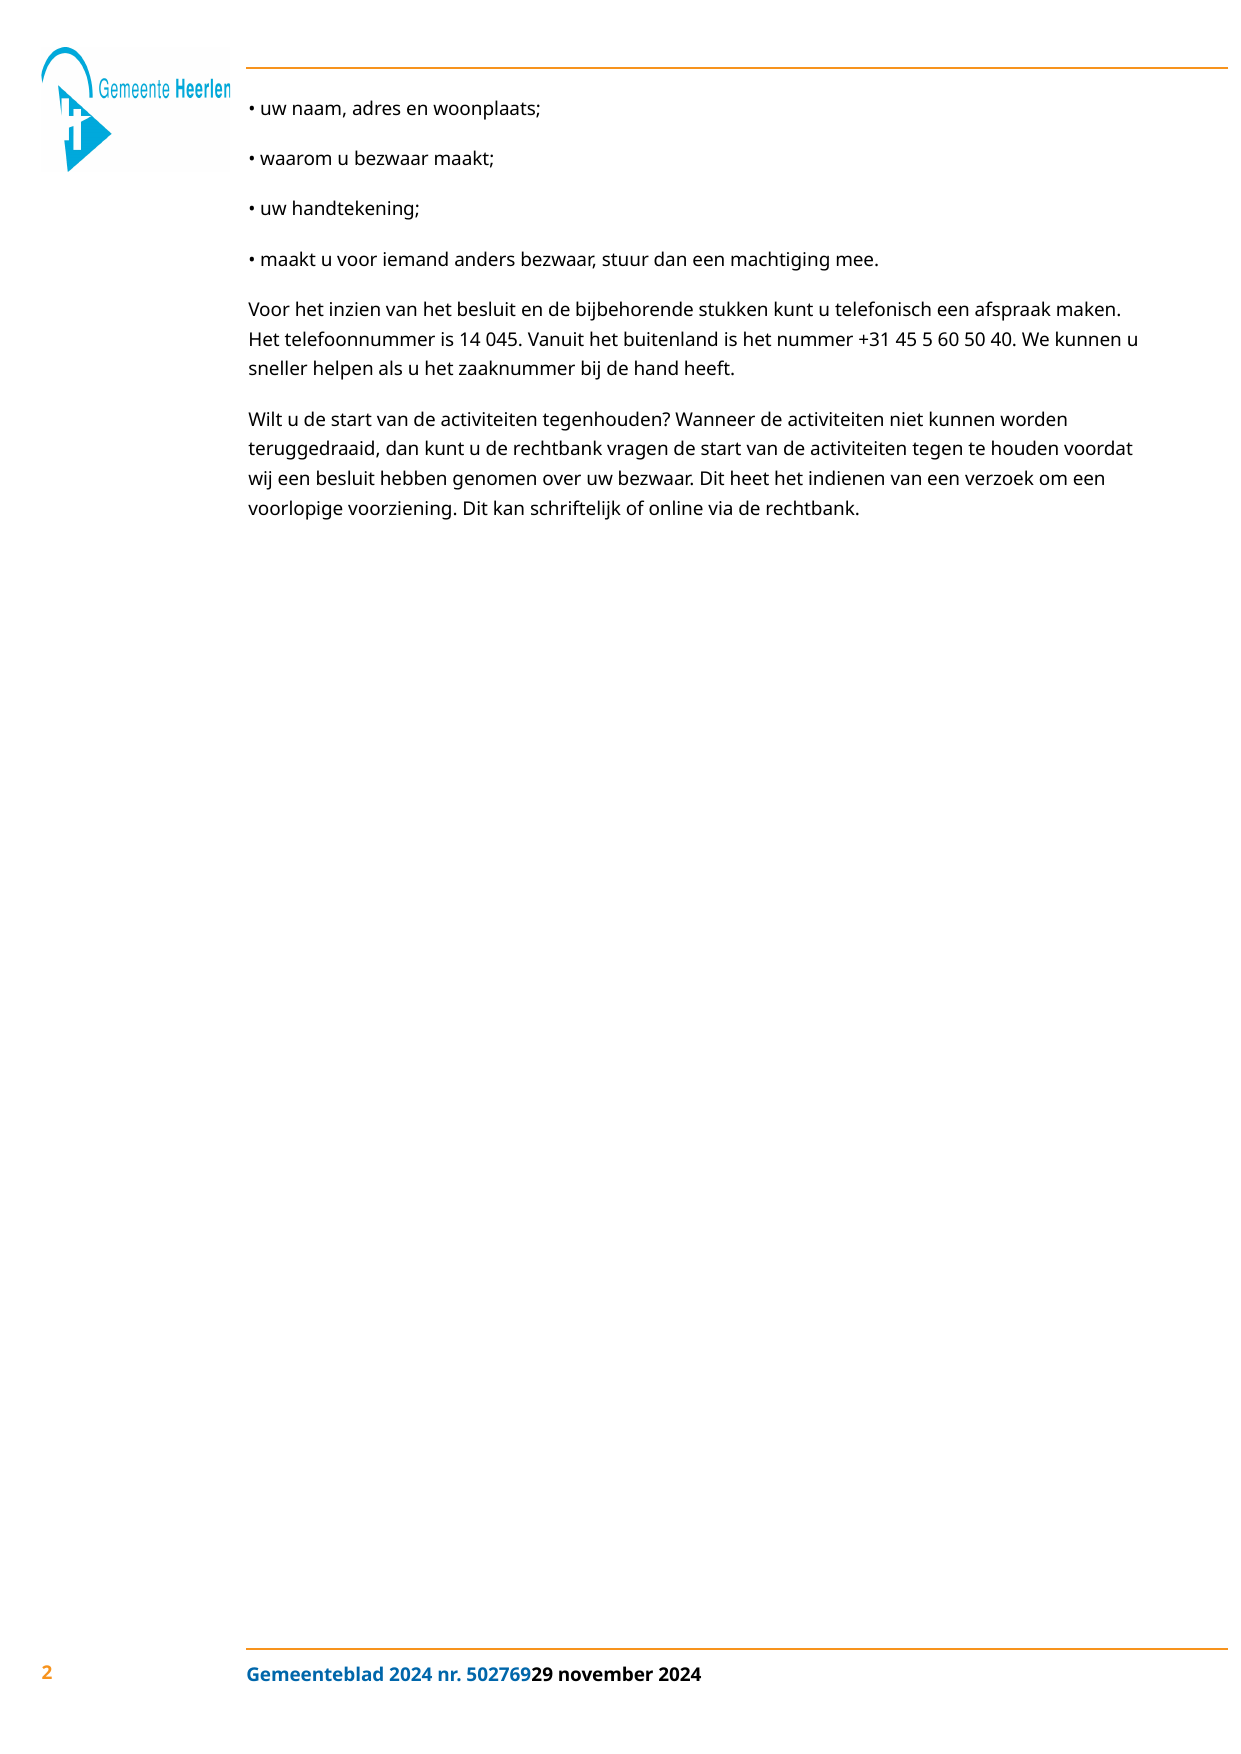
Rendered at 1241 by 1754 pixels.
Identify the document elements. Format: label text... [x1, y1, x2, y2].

text • waarom u bezwaar maakt; [248, 145, 1152, 171]
text • uw naam, adres en woonplaats; [248, 95, 1152, 121]
text Voor het inzien van het besluit en de bijbehorende stukken kunt u telefonisch een afspraak maken. Het telefoonnummer is 14 045. Vanuit het buitenland is het nummer +31 45 5 60 50 40. We kunnen u sneller helpen als u het zaaknummer bij de hand heeft. [248, 296, 1152, 381]
picture [41, 47, 59, 70]
text • maakt u voor iemand anders bezwaar, stuur dan een machtiging mee. [248, 246, 1152, 272]
picture [41, 47, 231, 172]
text • uw handtekening; [248, 196, 1152, 221]
text Wilt u de start van de activiteiten tegenhouden? Wanneer de activiteiten niet kunnen worden teruggedraaid, dan kunt u de rechtbank vragen de start van de activiteiten tegen te houden voordat wij een besluit hebben genomen over uw bezwaar. Dit heet het indienen van een verzoek om een voorlopige voorziening. Dit kan schriftelijk of online via de rechtbank. [248, 406, 1152, 521]
